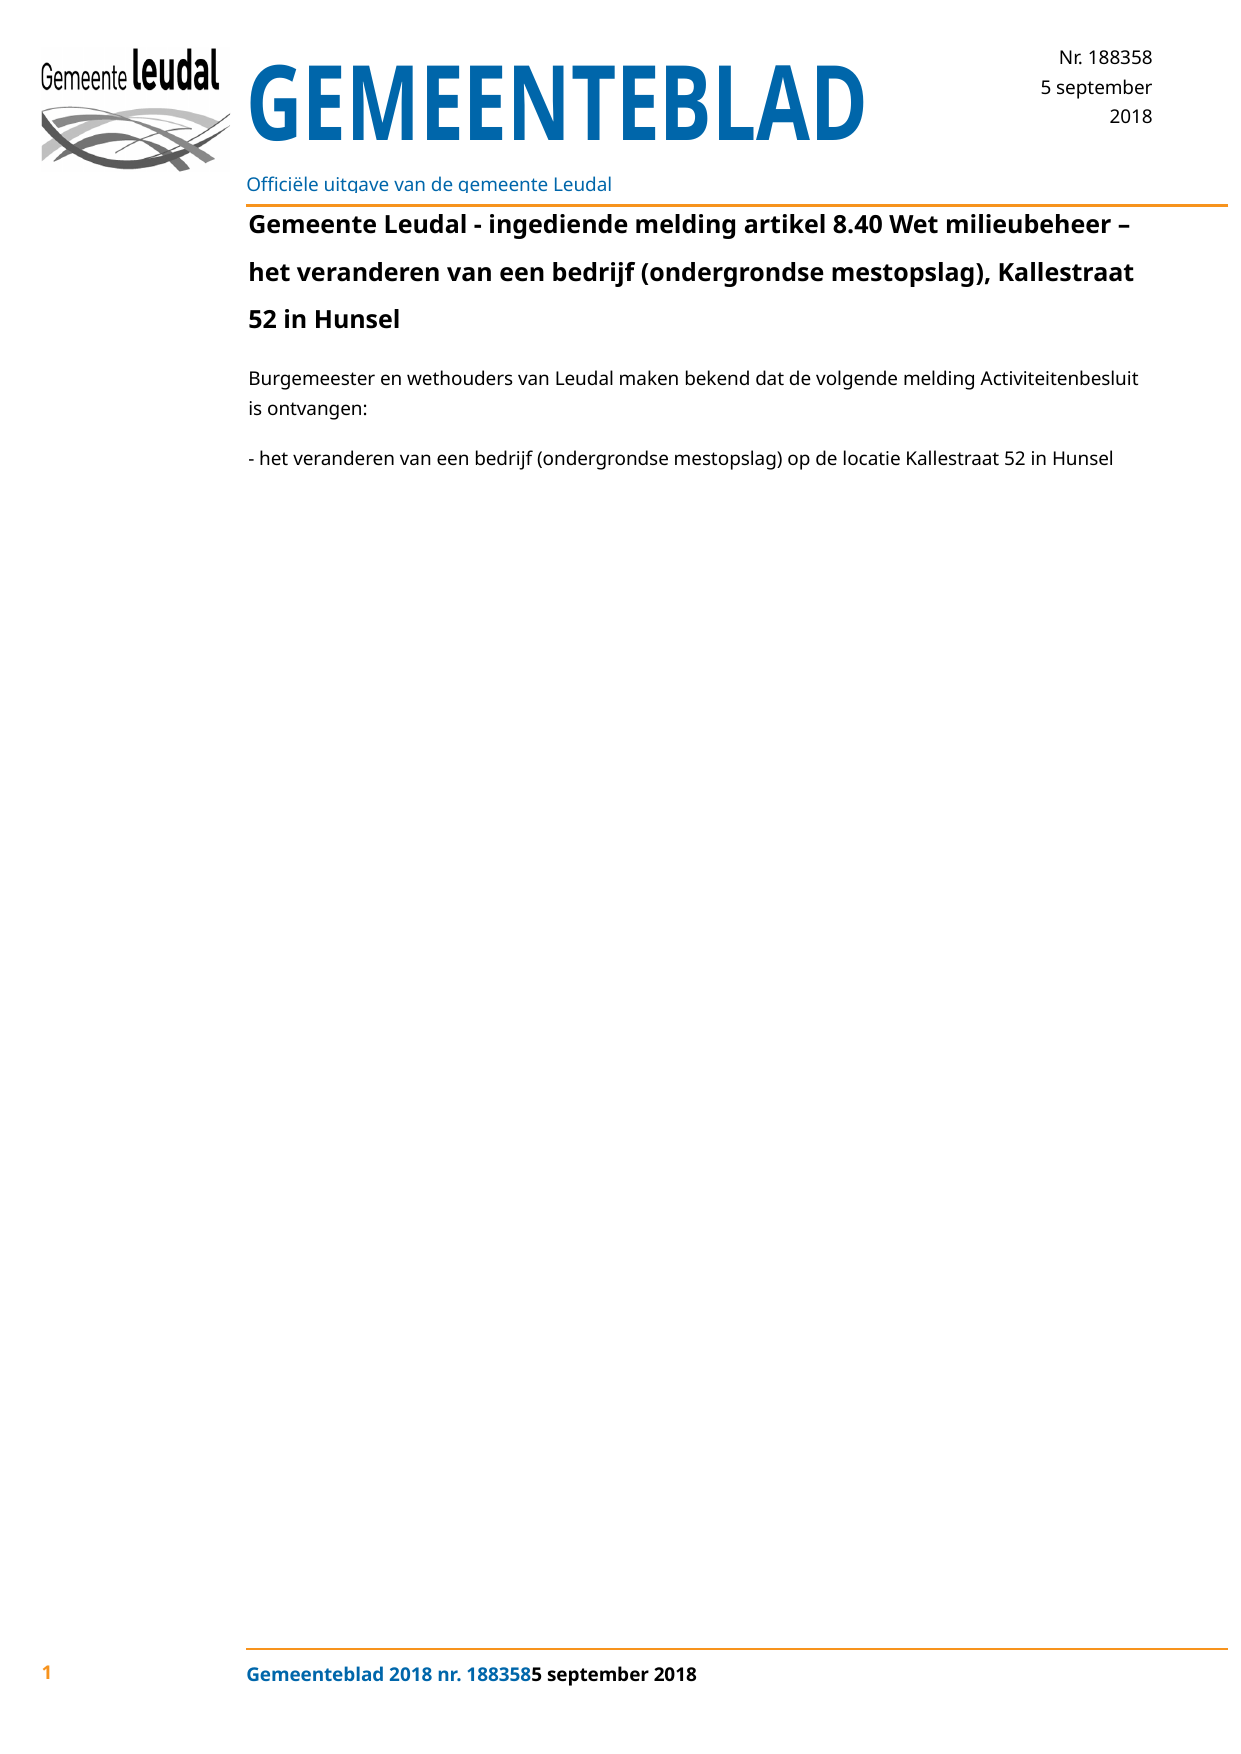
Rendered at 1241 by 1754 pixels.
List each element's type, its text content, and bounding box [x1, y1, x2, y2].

text - het veranderen van een bedrijf (ondergrondse mestopslag) op de locatie Kallestraat 52 in Hunsel [248, 446, 1152, 471]
text Gemeente Leudal - ingediende melding artikel 8.40 Wet milieubeheer – het veranderen van een bedrijf (ondergrondse mestopslag), Kallestraat 52 in Hunsel [248, 207, 1152, 336]
picture [41, 47, 231, 172]
text Burgemeester en wethouders van Leudal maken bekend dat de volgende melding Activiteitenbesluit is ontvangen: [248, 366, 1152, 421]
